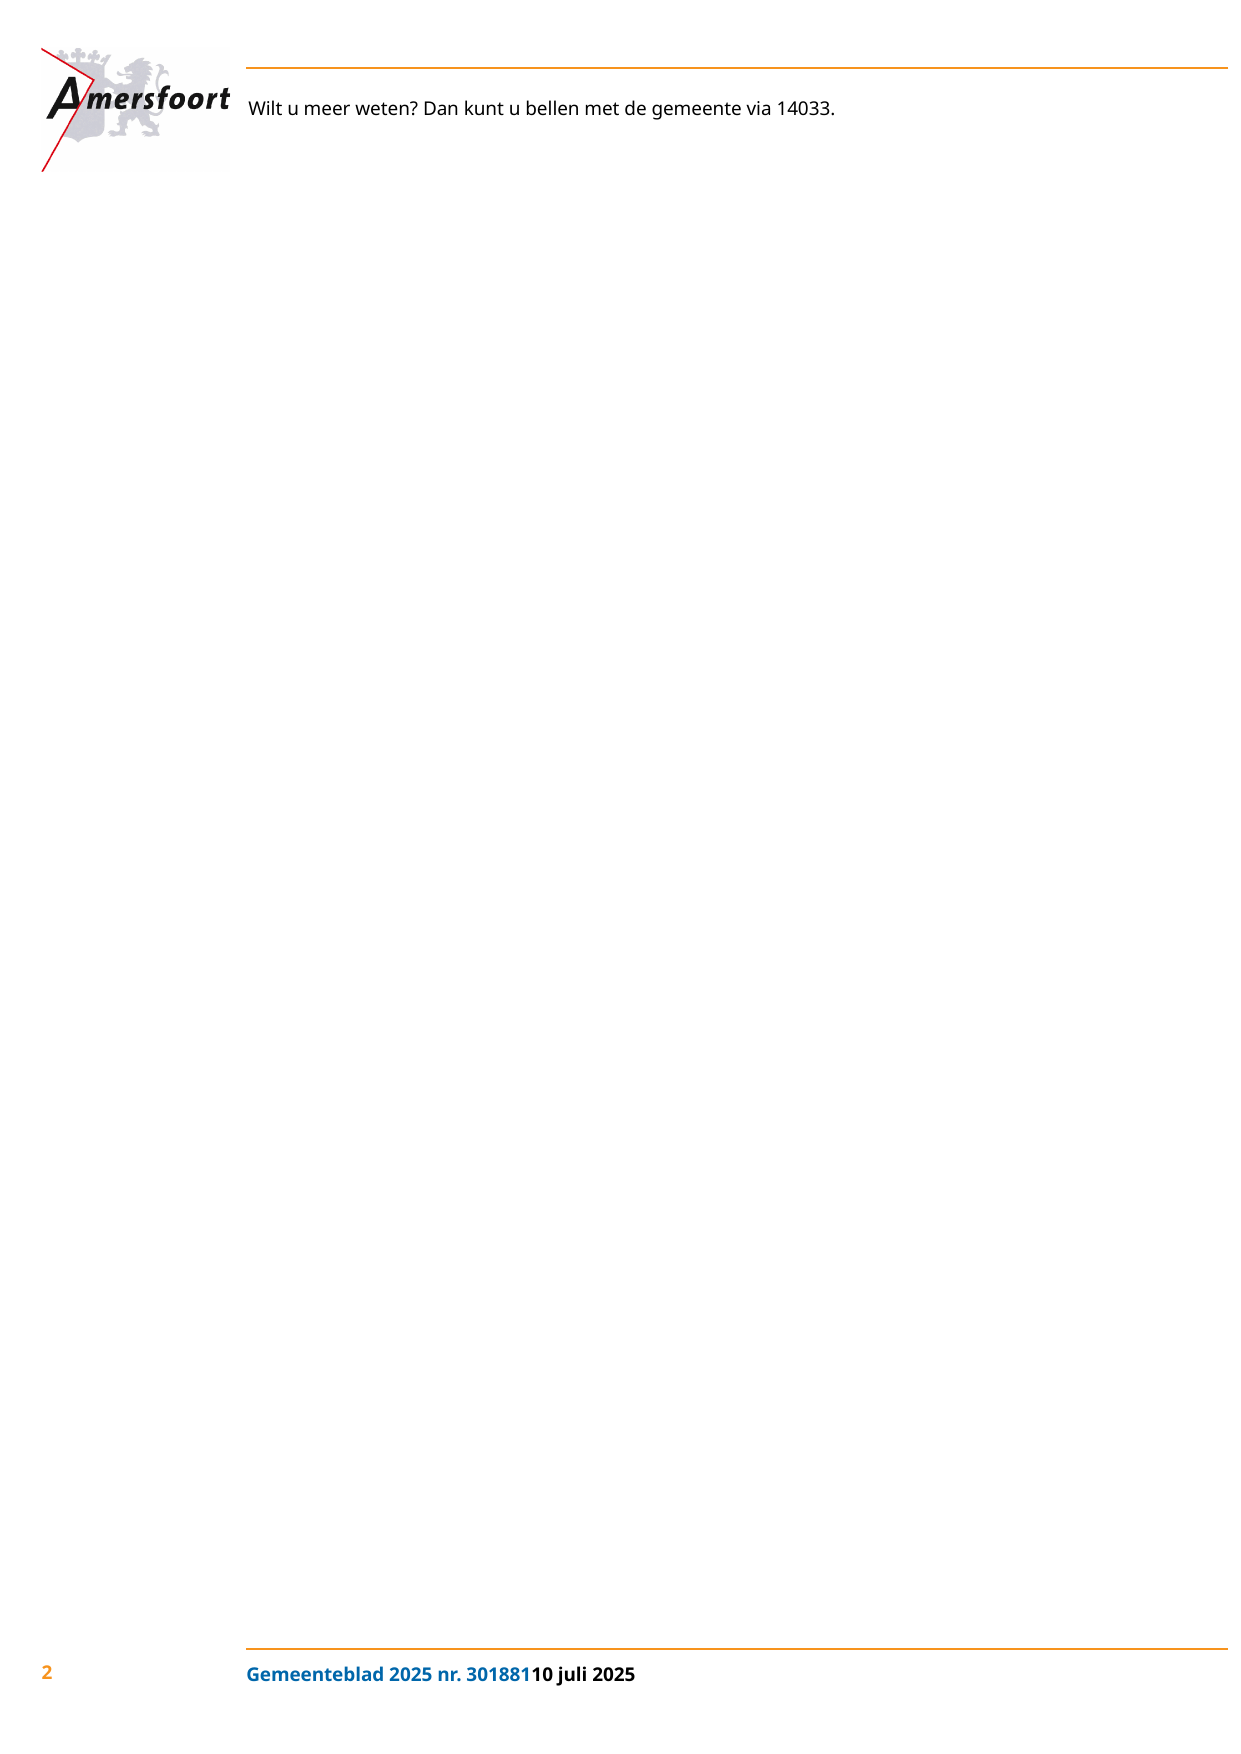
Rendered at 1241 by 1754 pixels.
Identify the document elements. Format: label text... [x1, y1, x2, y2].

picture [41, 47, 231, 172]
text Wilt u meer weten? Dan kunt u bellen met de gemeente via 14033. [248, 95, 1152, 121]
